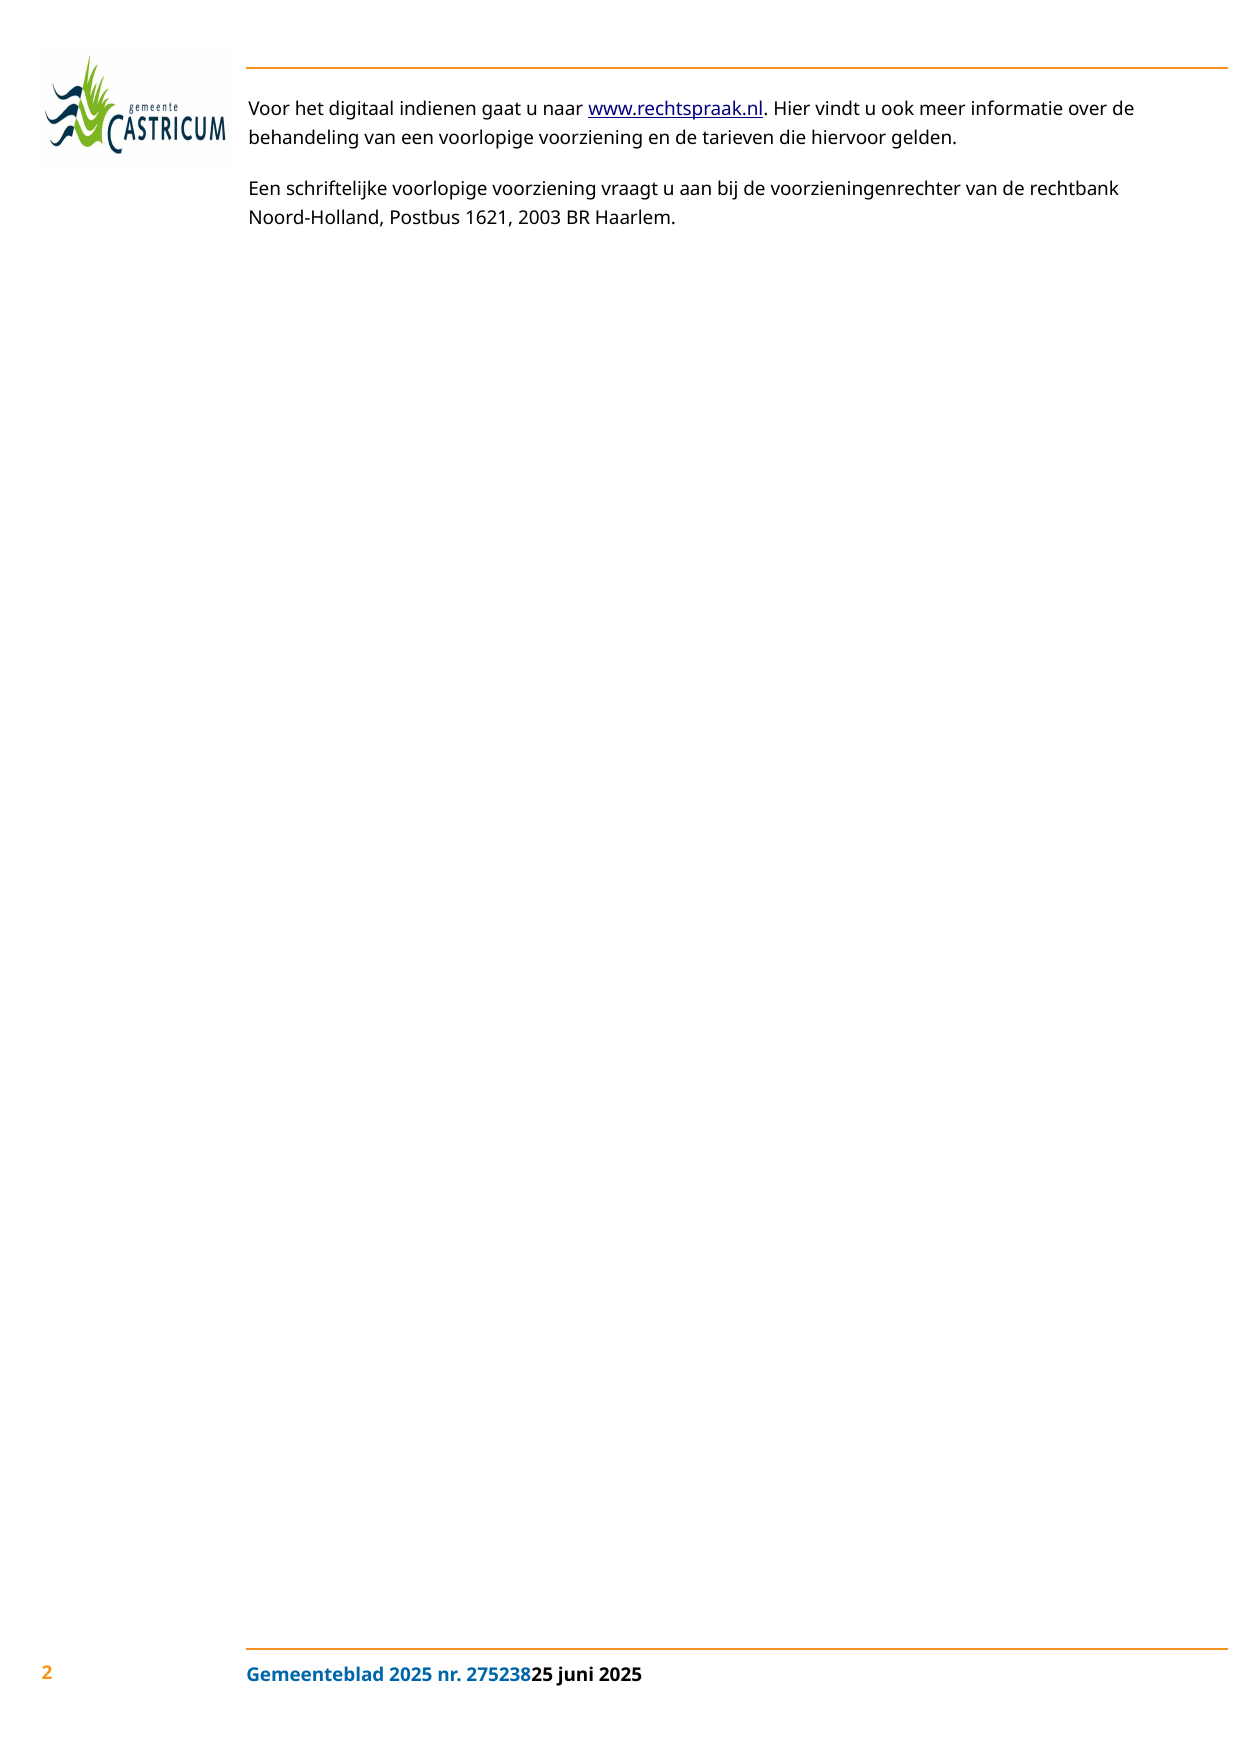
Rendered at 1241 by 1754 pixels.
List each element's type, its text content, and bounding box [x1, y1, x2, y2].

picture [41, 47, 231, 172]
text Voor het digitaal indienen gaat u naar www.rechtspraak.nl. Hier vindt u ook meer informatie over de behandeling van een voorlopige voorziening en de tarieven die hiervoor gelden. [248, 95, 1152, 150]
text Een schriftelijke voorlopige voorziening vraagt u aan bij de voorzieningenrechter van de rechtbank Noord-Holland, Postbus 1621, 2003 BR Haarlem. [248, 175, 1152, 230]
